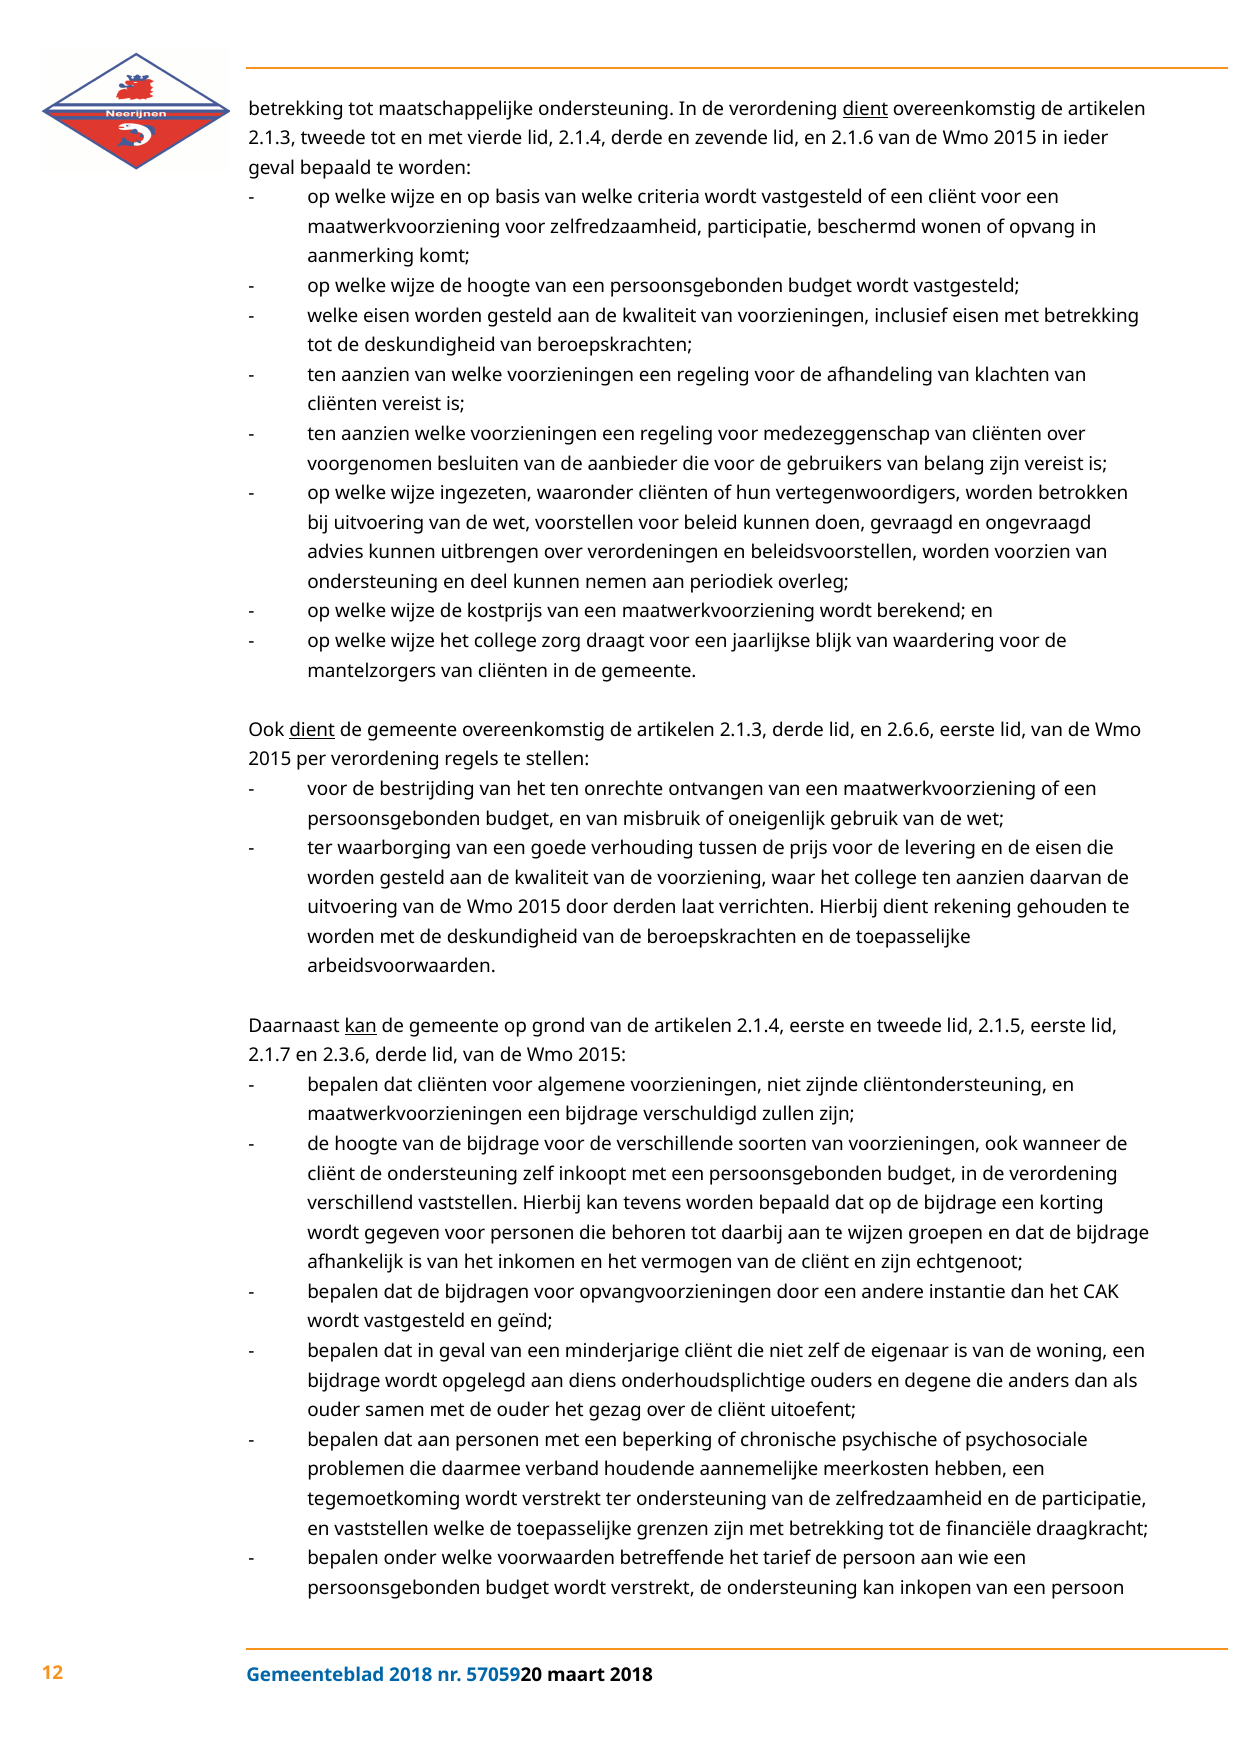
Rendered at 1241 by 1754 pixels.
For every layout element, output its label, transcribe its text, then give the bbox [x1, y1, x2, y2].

list de hoogte van de bijdrage voor de verschillende soorten van voorzieningen, ook wanneer de cliënt de ondersteuning zelf inkoopt met een persoonsgebonden budget, in de verordening verschillend vaststellen. Hierbij kan tevens worden bepaald dat op de bijdrage een korting wordt gegeven voor personen die behoren tot daarbij aan te wijzen groepen en dat de bijdrage afhankelijk is van het inkomen en het vermogen van de cliënt en zijn echtgenoot; [248, 1130, 1152, 1274]
list op welke wijze en op basis van welke criteria wordt vastgesteld of een cliënt voor een maatwerkvoorziening voor zelfredzaamheid, participatie, beschermd wonen of opvang in aanmerking komt; [248, 183, 1152, 268]
list voor de bestrijding van het ten onrechte ontvangen van een maatwerkvoorziening of een persoonsgebonden budget, en van misbruik of oneigenlijk gebruik van de wet; [248, 775, 1152, 831]
list op welke wijze het college zorg draagt voor een jaarlijkse blijk van waardering voor de mantelzorgers van cliënten in de gemeente. [248, 627, 1152, 683]
list op welke wijze ingezeten, waaronder cliënten of hun vertegenwoordigers, worden betrokken bij uitvoering van de wet, voorstellen voor beleid kunnen doen, gevraagd en ongevraagd advies kunnen uitbrengen over verordeningen en beleidsvoorstellen, worden voorzien van ondersteuning en deel kunnen nemen aan periodiek overleg; [248, 479, 1152, 594]
list welke eisen worden gesteld aan de kwaliteit van voorzieningen, inclusief eisen met betrekking tot de deskundigheid van beroepskrachten; [248, 302, 1152, 357]
list bepalen dat de bijdragen voor opvangvoorzieningen door een andere instantie dan het CAK wordt vastgesteld en geïnd; [248, 1278, 1152, 1333]
list op welke wijze de hoogte van een persoonsgebonden budget wordt vastgesteld; [248, 272, 1152, 298]
list ten aanzien welke voorzieningen een regeling voor medezeggenschap van cliënten over voorgenomen besluiten van de aanbieder die voor de gebruikers van belang zijn vereist is; [248, 420, 1152, 476]
text Ook dient de gemeente overeenkomstig de artikelen 2.1.3, derde lid, en 2.6.6, eerste lid, van de Wmo 2015 per verordening regels te stellen: [248, 716, 1152, 771]
list ten aanzien van welke voorzieningen een regeling voor de afhandeling van klachten van cliënten vereist is; [248, 361, 1152, 416]
list bepalen dat in geval van een minderjarige cliënt die niet zelf de eigenaar is van de woning, een bijdrage wordt opgelegd aan diens onderhoudsplichtige ouders en degene die anders dan als ouder samen met de ouder het gezag over de cliënt uitoefent; [248, 1337, 1152, 1422]
list bepalen onder welke voorwaarden betreffende het tarief de persoon aan wie een persoonsgebonden budget wordt verstrekt, de ondersteuning kan inkopen van een persoon [248, 1544, 1152, 1600]
list bepalen dat cliënten voor algemene voorzieningen, niet zijnde cliëntondersteuning, en maatwerkvoorzieningen een bijdrage verschuldigd zullen zijn; [248, 1071, 1152, 1126]
picture [41, 47, 231, 172]
list bepalen dat aan personen met een beperking of chronische psychische of psychosociale problemen die daarmee verband houdende aannemelijke meerkosten hebben, een tegemoetkoming wordt verstrekt ter ondersteuning van de zelfredzaamheid en de participatie, en vaststellen welke de toepasselijke grenzen zijn met betrekking tot de financiële draagkracht; [248, 1426, 1152, 1541]
text betrekking tot maatschappelijke ondersteuning. In de verordening dient overeenkomstig de artikelen 2.1.3, tweede tot en met vierde lid, 2.1.4, derde en zevende lid, en 2.1.6 van de Wmo 2015 in ieder geval bepaald te worden: [248, 95, 1152, 180]
text Daarnaast kan de gemeente op grond van de artikelen 2.1.4, eerste en tweede lid, 2.1.5, eerste lid, 2.1.7 en 2.3.6, derde lid, van de Wmo 2015: [248, 1012, 1152, 1067]
list op welke wijze de kostprijs van een maatwerkvoorziening wordt berekend; en [248, 598, 1152, 623]
list ter waarborging van een goede verhouding tussen de prijs voor de levering en de eisen die worden gesteld aan de kwaliteit van de voorziening, waar het college ten aanzien daarvan de uitvoering van de Wmo 2015 door derden laat verrichten. Hierbij dient rekening gehouden te worden met de deskundigheid van de beroepskrachten en de toepasselijke arbeidsvoorwaarden. [248, 834, 1152, 978]
